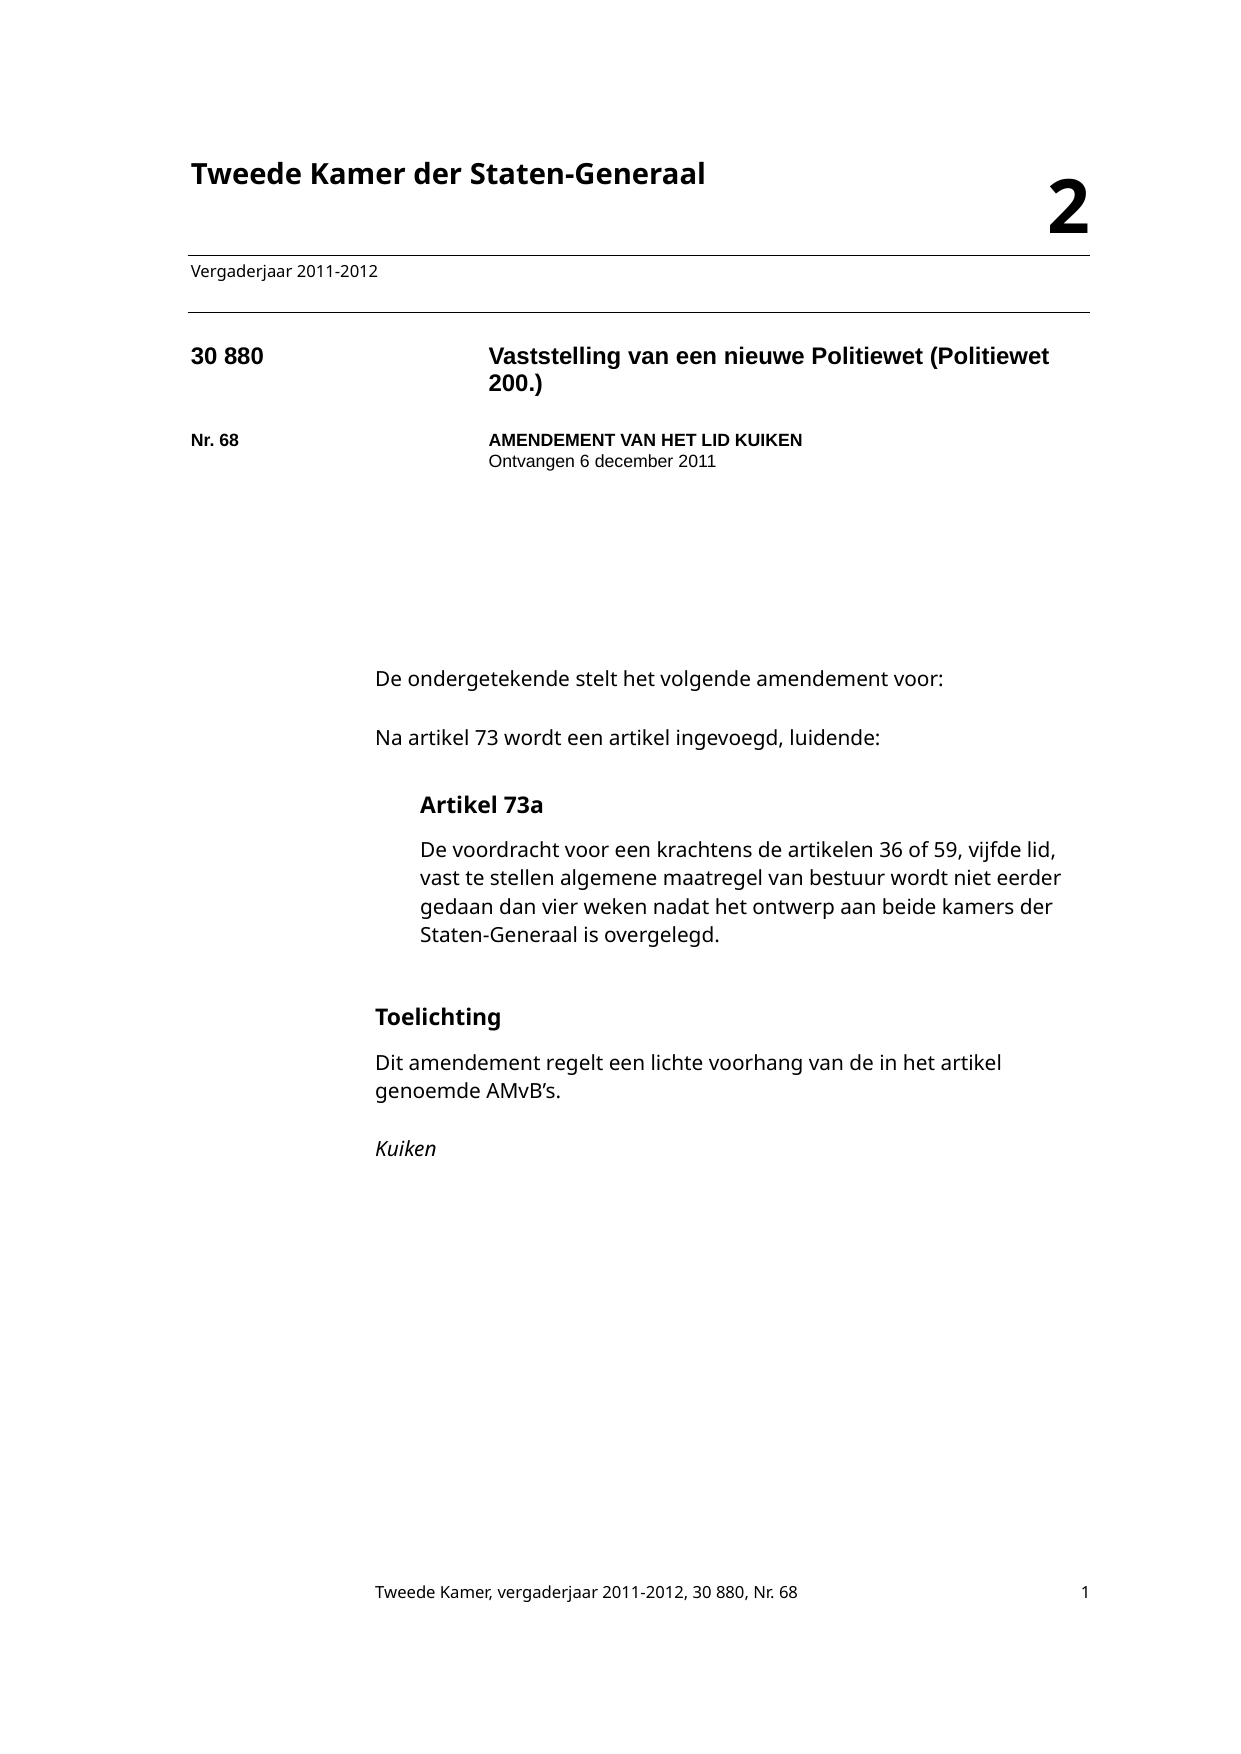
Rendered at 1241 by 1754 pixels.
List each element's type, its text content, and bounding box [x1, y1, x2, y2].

table_cell Nr. 68 [188, 427, 485, 546]
text Na artikel 73 wordt een artikel ingevoegd, luidende: [375, 723, 1090, 751]
subtitle Artikel 73a [420, 789, 1090, 820]
table_cell AMENDEMENT VAN HET LID KUIKEN Ontvangen 6 december 2011 [485, 427, 1090, 546]
table_cell 30 880 [188, 339, 485, 427]
table_cell [188, 313, 485, 339]
text Dit amendement regelt een lichte voorhang van de in het artikel genoemde AMvB’s. [375, 1048, 1090, 1104]
table_header Tweede Kamer der Staten-Generaal [188, 150, 909, 255]
table_cell Vaststelling van een nieuwe Politiewet (Politiewet 200.) [485, 339, 1090, 427]
subtitle Toelichting [375, 1001, 1090, 1033]
table_cell [485, 256, 1090, 312]
table_header 2 [910, 150, 1090, 255]
table_cell [485, 313, 1090, 339]
text De voordracht voor een krachtens de artikelen 36 of 59, vijfde lid, vast te stellen algemene maatregel van bestuur wordt niet eerder gedaan dan vier weken nadat het ontwerp aan beide kamers der Staten-Generaal is overgelegd. [420, 835, 1090, 949]
table_cell Vergaderjaar 2011-2012 [188, 256, 485, 312]
text De ondergetekende stelt het volgende amendement voor: [375, 664, 1090, 693]
text Kuiken [375, 1134, 1090, 1163]
